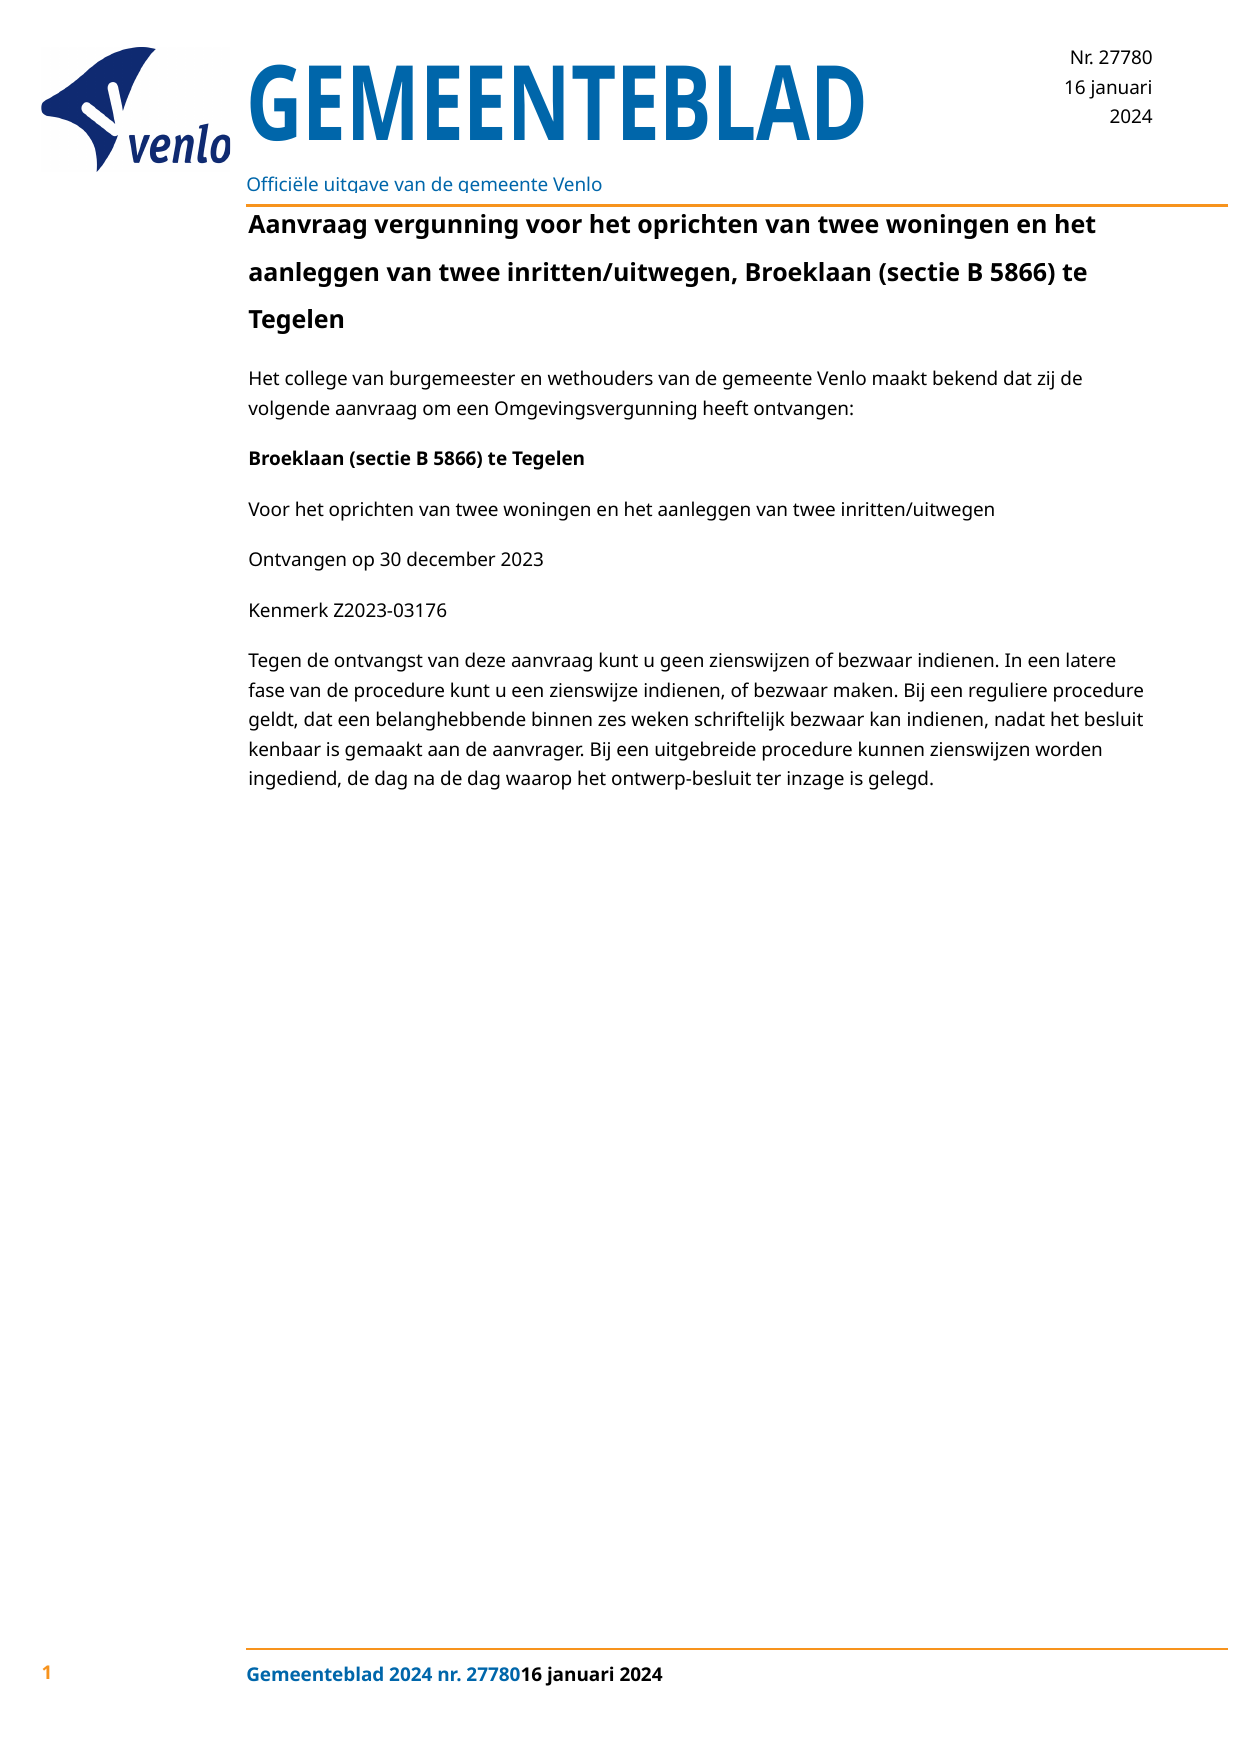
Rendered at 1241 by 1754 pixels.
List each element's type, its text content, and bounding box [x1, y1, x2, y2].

text Broeklaan (sectie B 5866) te Tegelen [248, 446, 1152, 471]
text Het college van burgemeester en wethouders van de gemeente Venlo maakt bekend dat zij de volgende aanvraag om een Omgevingsvergunning heeft ontvangen: [248, 366, 1152, 421]
picture [41, 47, 231, 172]
text Tegen de ontvangst van deze aanvraag kunt u geen zienswijzen of bezwaar indienen. In een latere fase van de procedure kunt u een zienswijze indienen, of bezwaar maken. Bij een reguliere procedure geldt, dat een belanghebbende binnen zes weken schriftelijk bezwaar kan indienen, nadat het besluit kenbaar is gemaakt aan de aanvrager. Bij een uitgebreide procedure kunnen zienswijzen worden ingediend, de dag na de dag waarop het ontwerp-besluit ter inzage is gelegd. [248, 647, 1152, 791]
text Voor het oprichten van twee woningen en het aanleggen van twee inritten/uitwegen [248, 496, 1152, 522]
text Aanvraag vergunning voor het oprichten van twee woningen en het aanleggen van twee inritten/uitwegen, Broeklaan (sectie B 5866) te Tegelen [248, 207, 1152, 336]
text Kenmerk Z2023-03176 [248, 597, 1152, 622]
text Ontvangen op 30 december 2023 [248, 546, 1152, 572]
